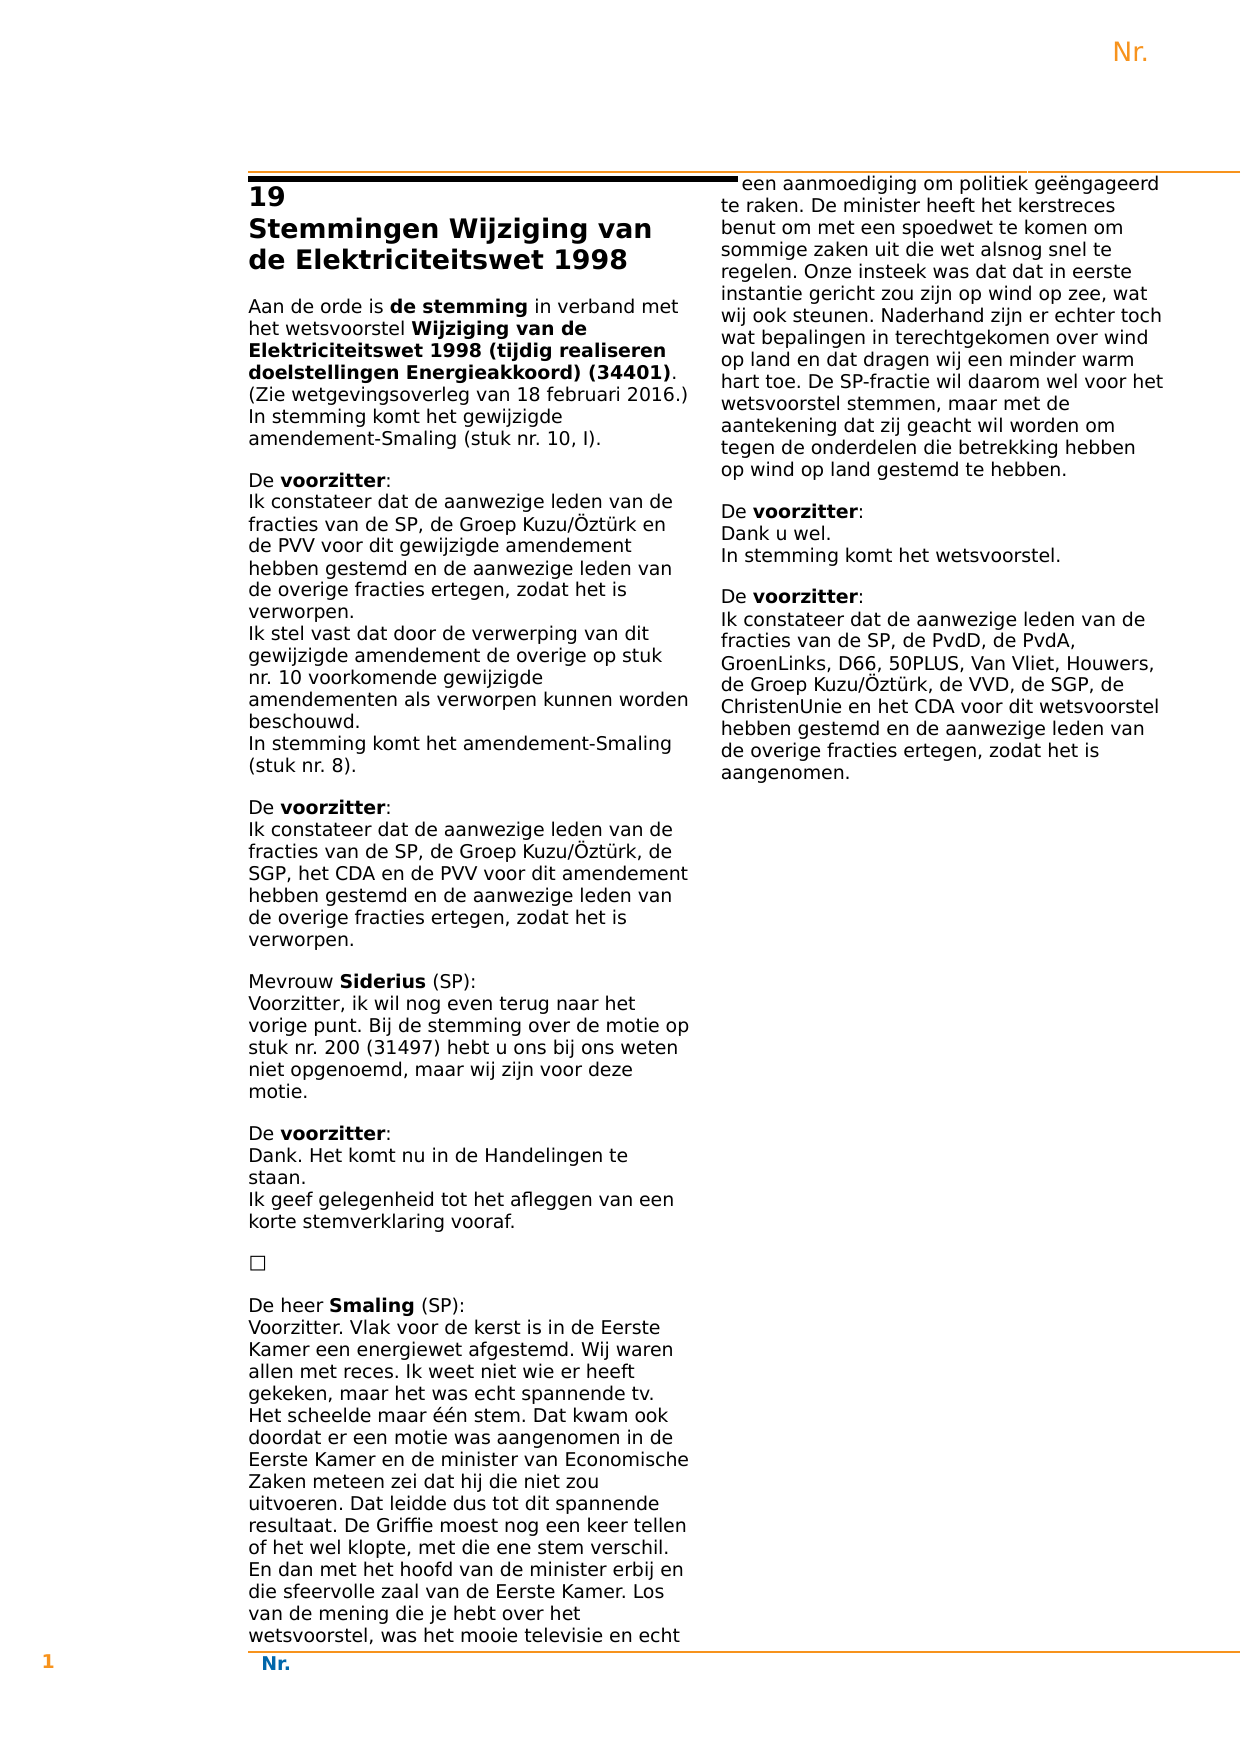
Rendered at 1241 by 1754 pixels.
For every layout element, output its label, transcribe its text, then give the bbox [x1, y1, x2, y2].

text De voorzitter: [248, 1123, 691, 1145]
text In stemming komt het wetsvoorstel. [721, 544, 1163, 566]
text De voorzitter: [721, 586, 1163, 608]
text Ik stel vast dat door de verwerping van dit gewijzigde amendement de overige op stuk nr. 10 voorkomende gewijzigde amendementen als verworpen kunnen worden beschouwd. [248, 623, 691, 733]
text Ik constateer dat de aanwezige leden van de fracties van de SP, de Groep Kuzu/Öztürk, de SGP, het CDA en de PVV voor dit amendement hebben gestemd en de aanwezige leden van de overige fracties ertegen, zodat het is verworpen. [248, 819, 691, 951]
text De heer Smaling (SP): [248, 1295, 691, 1317]
text (Zie wetgevingsoverleg van 18 februari 2016.) [248, 383, 691, 406]
text De voorzitter: [721, 501, 1163, 522]
text Dank u wel. [721, 522, 1163, 544]
text In stemming komt het amendement-Smaling (stuk nr. 8). [248, 733, 691, 777]
title 19 Stemmingen Wijziging van de Elektriciteitswet 1998 [248, 182, 691, 276]
text ⬜ [248, 1253, 691, 1275]
text Ik constateer dat de aanwezige leden van de fracties van de SP, de Groep Kuzu/Öztürk en de PVV voor dit gewijzigde amendement hebben gestemd en de aanwezige leden van de overige fracties ertegen, zodat het is verworpen. [248, 491, 691, 623]
text Ik geef gelegenheid tot het afleggen van een korte stemverklaring vooraf. [248, 1189, 691, 1233]
text De voorzitter: [248, 469, 691, 491]
text Aan de orde is de stemming in verband met het wetsvoorstel Wijziging van de Elektriciteitswet 1998 (tijdig realiseren doelstellingen Energieakkoord) (34401). [248, 296, 691, 383]
text een aanmoediging om politiek geëngageerd te raken. De minister heeft het kerstreces benut om met een spoedwet te komen om sommige zaken uit die wet alsnog snel te regelen. Onze insteek was dat dat in eerste instantie gericht zou zijn op wind op zee, wat wij ook steunen. Naderhand zijn er echter toch wat bepalingen in terechtgekomen over wind op land en dat dragen wij een minder warm hart toe. De SP-fractie wil daarom wel voor het wetsvoorstel stemmen, maar met de aantekening dat zij geacht wil worden om tegen de onderdelen die betrekking hebben op wind op land gestemd te hebben. [721, 173, 1163, 481]
text De voorzitter: [248, 797, 691, 819]
text Voorzitter, ik wil nog even terug naar het vorige punt. Bij de stemming over de motie op stuk nr. 200 (31497) hebt u ons bij ons weten niet opgenoemd, maar wij zijn voor deze motie. [248, 993, 691, 1103]
text Mevrouw Siderius (SP): [248, 971, 691, 993]
text Voorzitter. Vlak voor de kerst is in de Eerste Kamer een energiewet afgestemd. Wij waren allen met reces. Ik weet niet wie er heeft gekeken, maar het was echt spannende tv. Het scheelde maar één stem. Dat kwam ook doordat er een motie was aangenomen in de Eerste Kamer en de minister van Economische Zaken meteen zei dat hij die niet zou uitvoeren. Dat leidde dus tot dit spannende resultaat. De Griffie moest nog een keer tellen of het wel klopte, met die ene stem verschil. En dan met het hoofd van de minister erbij en die sfeervolle zaal van de Eerste Kamer. Los van de mening die je hebt over het wetsvoorstel, was het mooie televisie en echt [248, 1317, 691, 1646]
text Ik constateer dat de aanwezige leden van de fracties van de SP, de PvdD, de PvdA, GroenLinks, D66, 50PLUS, Van Vliet, Houwers, de Groep Kuzu/Öztürk, de VVD, de SGP, de ChristenUnie en het CDA voor dit wetsvoorstel hebben gestemd en de aanwezige leden van de overige fracties ertegen, zodat het is aangenomen. [721, 608, 1163, 784]
text Dank. Het komt nu in de Handelingen te staan. [248, 1145, 691, 1189]
text In stemming komt het gewijzigde amendement-Smaling (stuk nr. 10, I). [248, 406, 691, 449]
